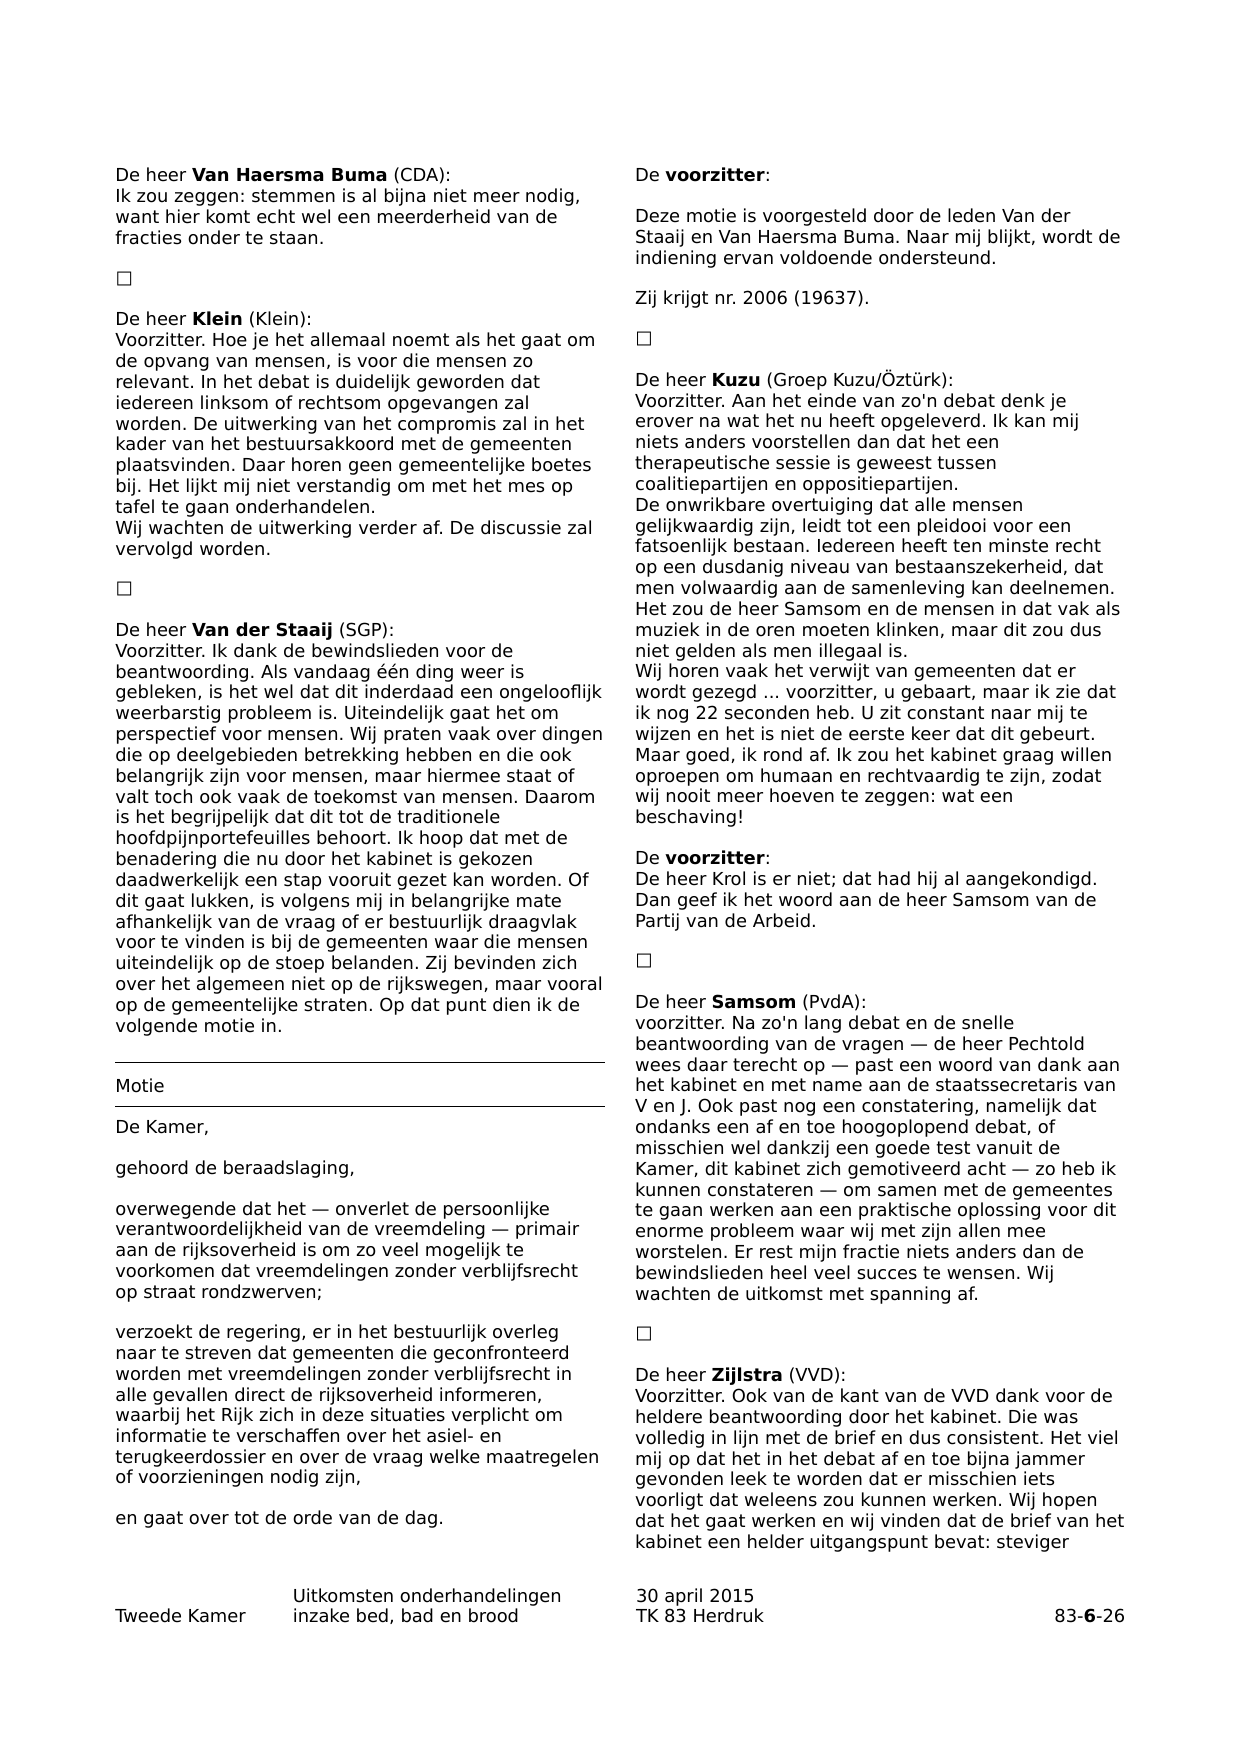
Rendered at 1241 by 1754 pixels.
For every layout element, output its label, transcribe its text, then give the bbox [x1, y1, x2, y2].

text Voorzitter. Aan het einde van zo'n debat denk je erover na wat het nu heeft opgeleverd. Ik kan mij niets anders voorstellen dan dat het een therapeutische sessie is geweest tussen coalitiepartijen en oppositiepartijen. [635, 390, 1125, 494]
text ⬜ [115, 268, 605, 289]
text gehoord de beraadslaging, [115, 1158, 605, 1178]
text De heer Klein (Klein): [115, 309, 605, 330]
text Voorzitter. Ook van de kant van de VVD dank voor de heldere beantwoording door het kabinet. Die was volledig in lijn met de brief en dus consistent. Het viel mij op dat het in het debat af en toe bijna jammer gevonden leek te worden dat er misschien iets voorligt dat weleens zou kunnen werken. Wij hopen dat het gaat werken en wij vinden dat de brief van het kabinet een helder uitgangspunt bevat: steviger [635, 1386, 1125, 1552]
text ⬜ [635, 329, 1125, 350]
text De heer Van der Staaij (SGP): [115, 620, 605, 641]
text ⬜ [635, 1324, 1125, 1345]
text Wij wachten de uitwerking verder af. De discussie zal vervolgd worden. [115, 517, 605, 559]
text ⬜ [115, 579, 605, 600]
text Motie [115, 1076, 605, 1097]
text Deze motie is voorgesteld door de leden Van der Staaij en Van Haersma Buma. Naar mij blijkt, wordt de indiening ervan voldoende ondersteund. [635, 206, 1125, 268]
text verzoekt de regering, er in het bestuurlijk overleg naar te streven dat gemeenten die geconfronteerd worden met vreemdelingen zonder verblijfsrecht in alle gevallen direct de rijksoverheid informeren, waarbij het Rijk zich in deze situaties verplicht om informatie te verschaffen over het asiel- en terugkeerdossier en over de vraag welke maatregelen of voorzieningen nodig zijn, [115, 1322, 605, 1488]
text Zij krijgt nr. 2006 (19637). [635, 288, 1125, 309]
text en gaat over tot de orde van de dag. [115, 1508, 605, 1529]
text De onwrikbare overtuiging dat alle mensen gelijkwaardig zijn, leidt tot een pleidooi voor een fatsoenlijk bestaan. Iedereen heeft ten minste recht op een dusdanig niveau van bestaanszekerheid, dat men volwaardig aan de samenleving kan deelnemen. Het zou de heer Samsom en de mensen in dat vak als muziek in de oren moeten klinken, maar dit zou dus niet gelden als men illegaal is. [635, 494, 1125, 661]
text Voorzitter. Hoe je het allemaal noemt als het gaat om de opvang van mensen, is voor die mensen zo relevant. In het debat is duidelijk geworden dat iedereen linksom of rechtsom opgevangen zal worden. De uitwerking van het compromis zal in het kader van het bestuursakkoord met de gemeenten plaatsvinden. Daar horen geen gemeentelijke boetes bij. Het lijkt mij niet verstandig om met het mes op tafel te gaan onderhandelen. [115, 330, 605, 517]
text De heer Kuzu (Groep Kuzu/Öztürk): [635, 370, 1125, 390]
text ⬜ [635, 951, 1125, 972]
text Wij horen vaak het verwijt van gemeenten dat er wordt gezegd ... voorzitter, u gebaart, maar ik zie dat ik nog 22 seconden heb. U zit constant naar mij te wijzen en het is niet de eerste keer dat dit gebeurt. Maar goed, ik rond af. Ik zou het kabinet graag willen oproepen om humaan en rechtvaardig te zijn, zodat wij nooit meer hoeven te zeggen: wat een beschaving! [635, 661, 1125, 828]
text De voorzitter: [635, 165, 1125, 186]
text overwegende dat het — onverlet de persoonlijke verantwoordelijkheid van de vreemdeling — primair aan de rijksoverheid is om zo veel mogelijk te voorkomen dat vreemdelingen zonder verblijfsrecht op straat rondzwerven; [115, 1198, 605, 1302]
text De voorzitter: [635, 848, 1125, 869]
text De heer Zijlstra (VVD): [635, 1365, 1125, 1386]
text Voorzitter. Ik dank de bewindslieden voor de beantwoording. Als vandaag één ding weer is gebleken, is het wel dat dit inderdaad een ongelooflijk weerbarstig probleem is. Uiteindelijk gaat het om perspectief voor mensen. Wij praten vaak over dingen die op deelgebieden betrekking hebben en die ook belangrijk zijn voor mensen, maar hiermee staat of valt toch ook vaak de toekomst van mensen. Daarom is het begrijpelijk dat dit tot de traditionele hoofdpijnportefeuilles behoort. Ik hoop dat met de benadering die nu door het kabinet is gekozen daadwerkelijk een stap vooruit gezet kan worden. Of dit gaat lukken, is volgens mij in belangrijke mate afhankelijk van de vraag of er bestuurlijk draagvlak voor te vinden is bij de gemeenten waar die mensen uiteindelijk op de stoep belanden. Zij bevinden zich over het algemeen niet op de rijkswegen, maar vooral op de gemeentelijke straten. Op dat punt dien ik de volgende motie in. [115, 641, 605, 1036]
text De heer Samsom (PvdA): [635, 992, 1125, 1013]
text De heer Van Haersma Buma (CDA): [115, 165, 605, 186]
text De Kamer, [115, 1117, 605, 1138]
text voorzitter. Na zo'n lang debat en de snelle beantwoording van de vragen — de heer Pechtold wees daar terecht op — past een woord van dank aan het kabinet en met name aan de staatssecretaris van V en J. Ook past nog een constatering, namelijk dat ondanks een af en toe hoogoplopend debat, of misschien wel dankzij een goede test vanuit de Kamer, dit kabinet zich gemotiveerd acht — zo heb ik kunnen constateren — om samen met de gemeentes te gaan werken aan een praktische oplossing voor dit enorme probleem waar wij met zijn allen mee worstelen. Er rest mijn fractie niets anders dan de bewindslieden heel veel succes te wensen. Wij wachten de uitkomst met spanning af. [635, 1013, 1125, 1304]
text De heer Krol is er niet; dat had hij al aangekondigd. Dan geef ik het woord aan de heer Samsom van de Partij van de Arbeid. [635, 869, 1125, 931]
text Ik zou zeggen: stemmen is al bijna niet meer nodig, want hier komt echt wel een meerderheid van de fracties onder te staan. [115, 186, 605, 248]
